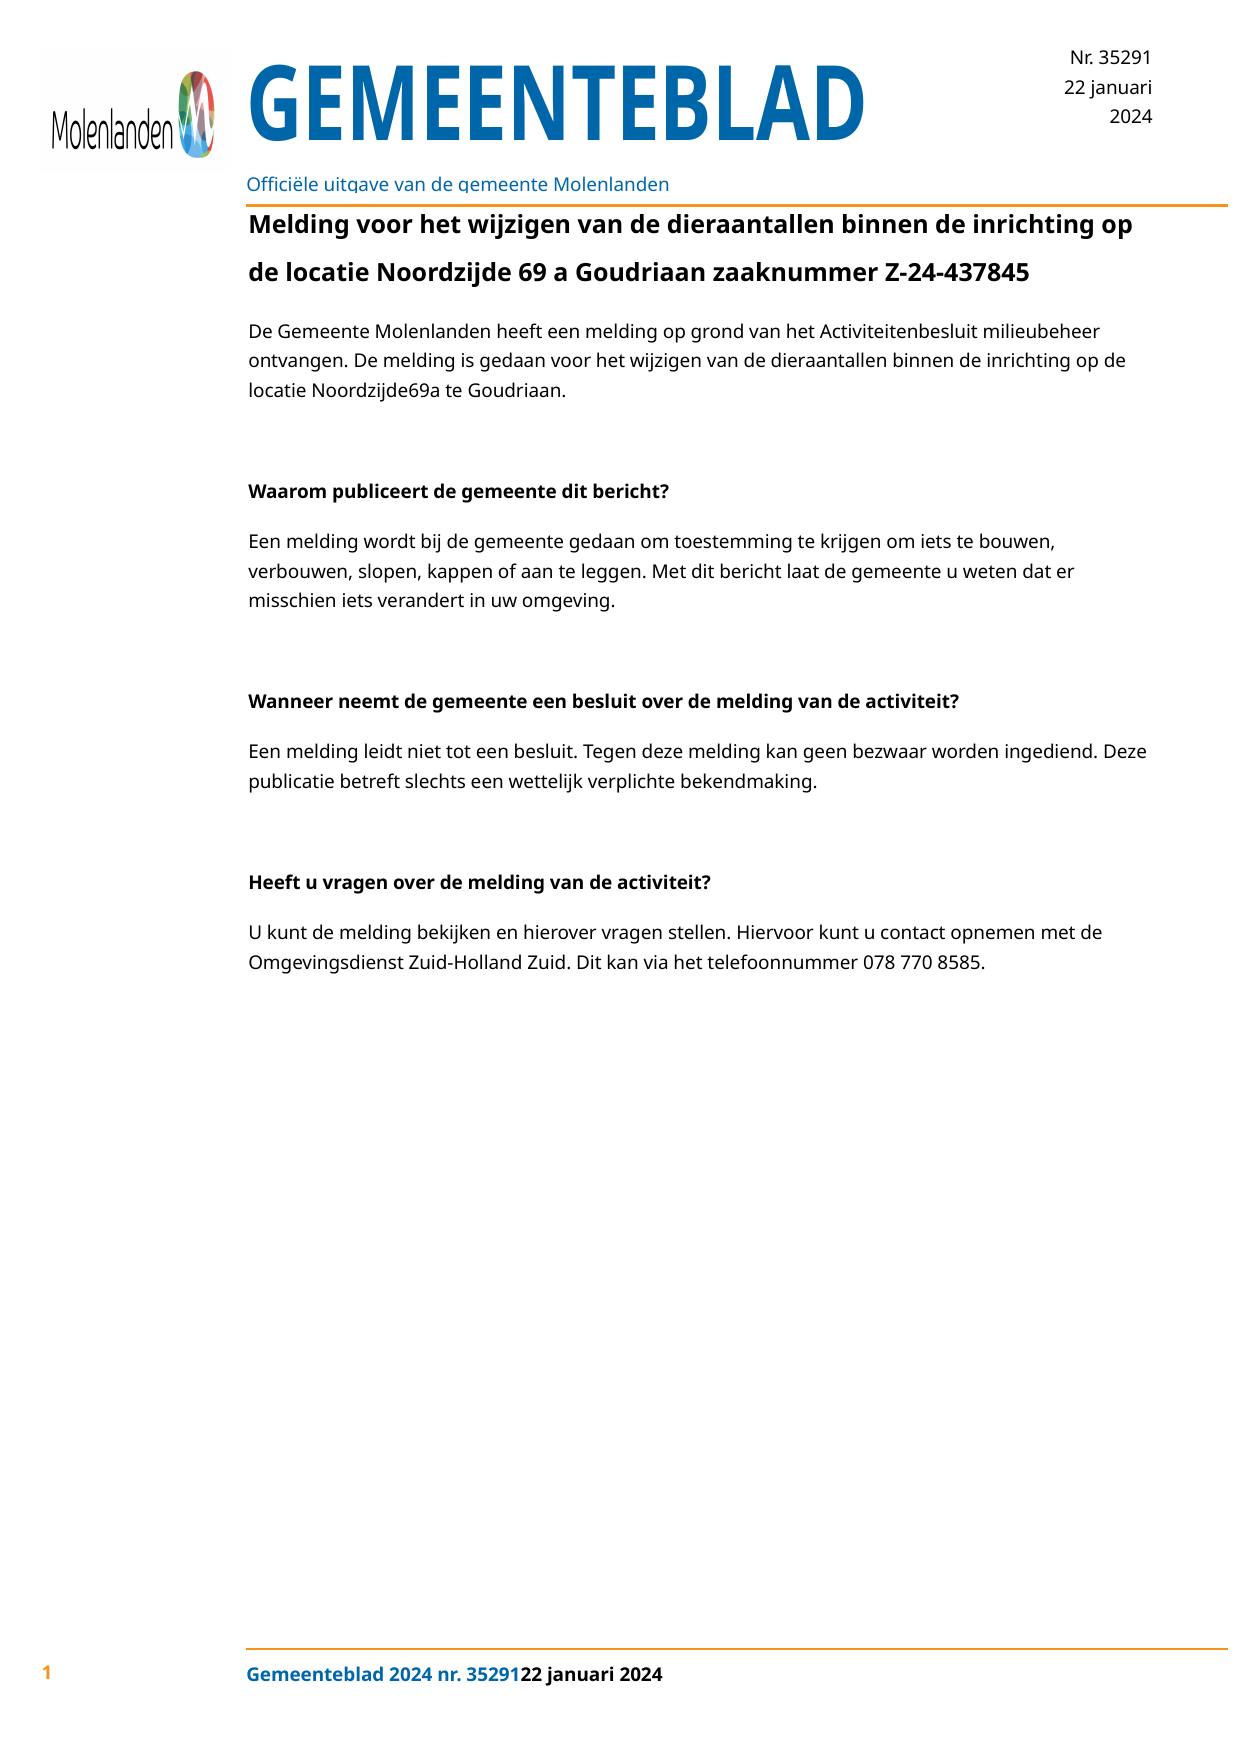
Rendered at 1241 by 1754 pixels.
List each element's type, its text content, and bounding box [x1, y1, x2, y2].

text Melding voor het wijzigen van de dieraantallen binnen de inrichting op de locatie Noordzijde 69 a Goudriaan zaaknummer Z-24-437845 [248, 207, 1152, 288]
text Waarom publiceert de gemeente dit bericht? [248, 478, 1152, 504]
text De Gemeente Molenlanden heeft een melding op grond van het Activiteitenbesluit milieubeheer ontvangen. De melding is gedaan voor het wijzigen van de dieraantallen binnen de inrichting op de locatie Noordzijde69a te Goudriaan. [248, 318, 1152, 403]
text Heeft u vragen over de melding van de activiteit? [248, 869, 1152, 895]
picture [41, 47, 231, 172]
text Een melding wordt bij de gemeente gedaan om toestemming te krijgen om iets te bouwen, verbouwen, slopen, kappen of aan te leggen. Met dit bericht laat de gemeente u weten dat er misschien iets verandert in uw omgeving. [248, 528, 1152, 613]
text U kunt de melding bekijken en hierover vragen stellen. Hiervoor kunt u contact opnemen met de Omgevingsdienst Zuid-Holland Zuid. Dit kan via het telefoonnummer 078 770 8585. [248, 919, 1152, 975]
text Wanneer neemt de gemeente een besluit over de melding van de activiteit? [248, 688, 1152, 714]
text Een melding leidt niet tot een besluit. Tegen deze melding kan geen bezwaar worden ingediend. Deze publicatie betreft slechts een wettelijk verplichte bekendmaking. [248, 739, 1152, 794]
